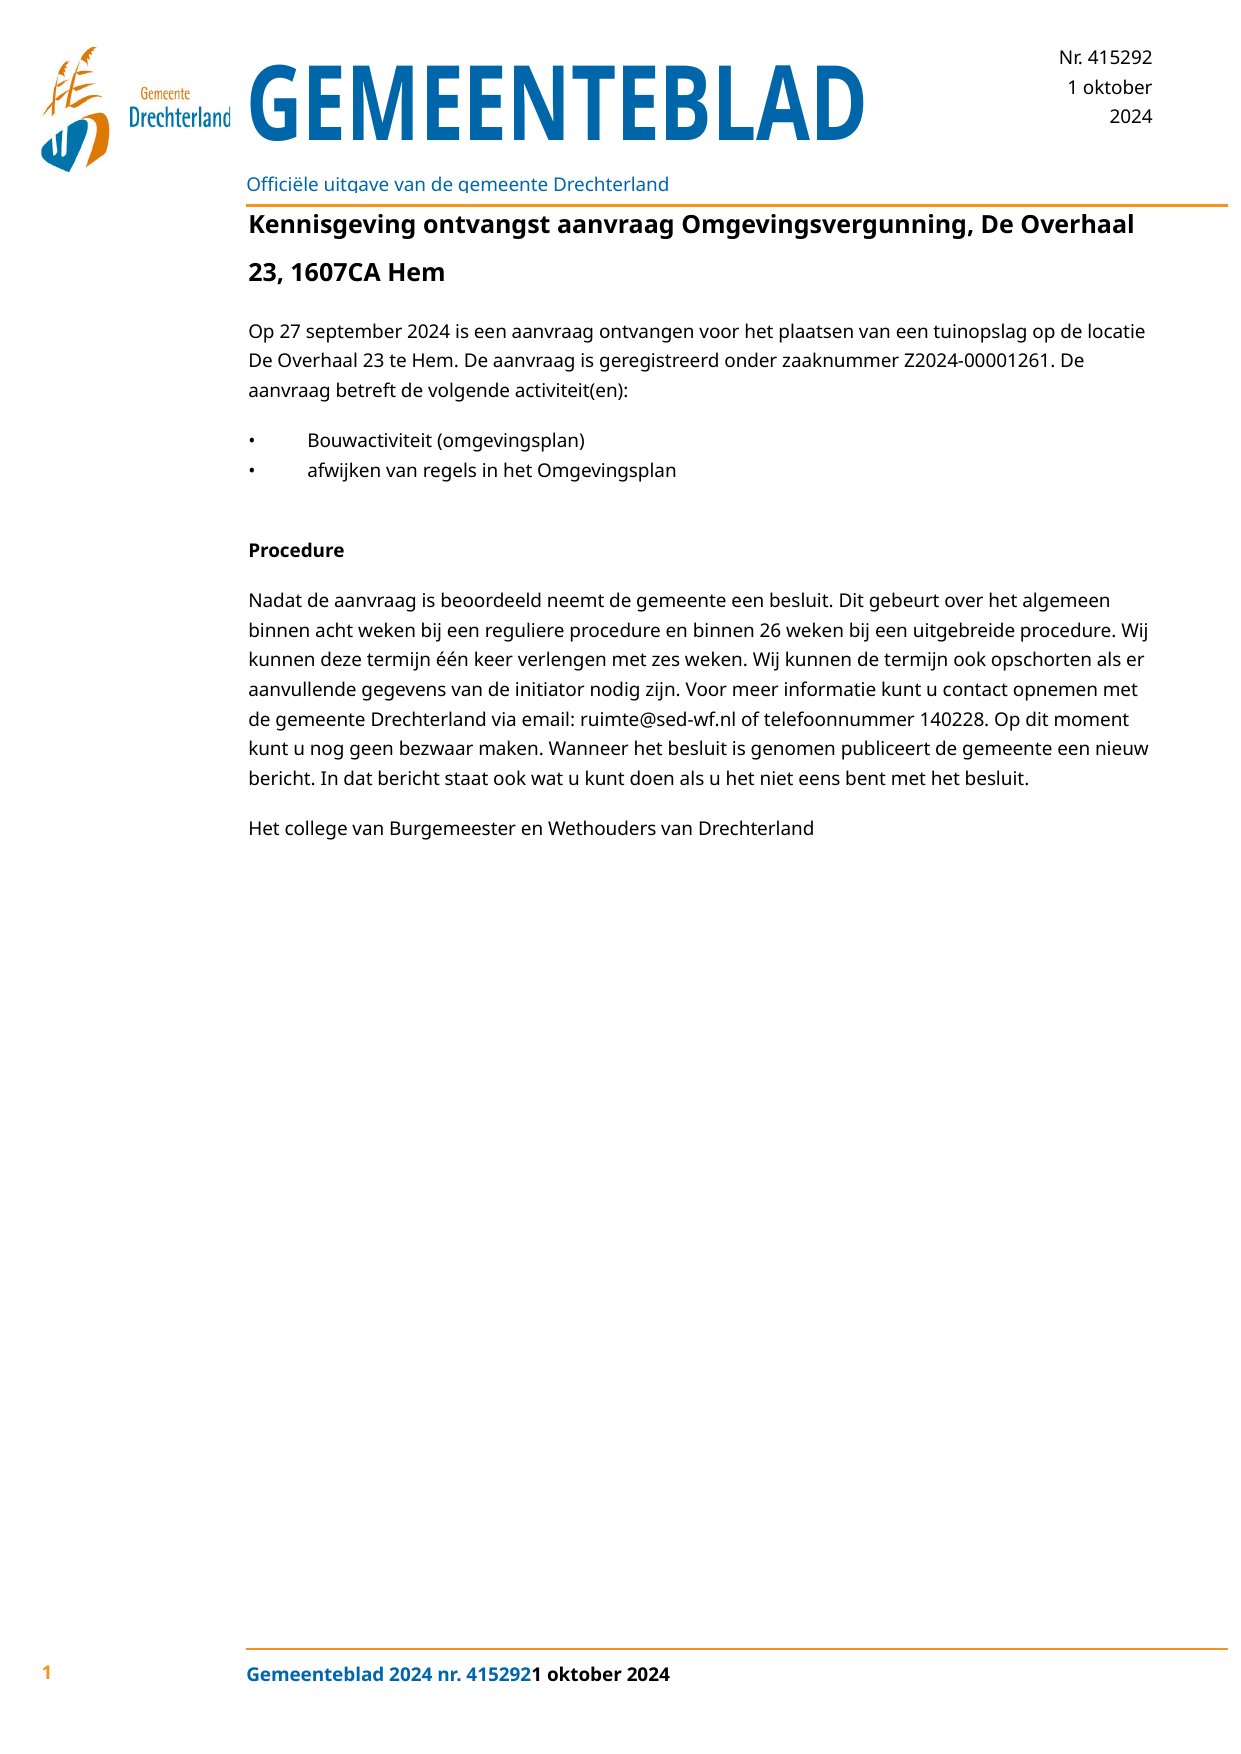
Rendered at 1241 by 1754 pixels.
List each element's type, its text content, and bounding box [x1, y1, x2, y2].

picture [226, 115, 231, 124]
text Nadat de aanvraag is beoordeeld neemt de gemeente een besluit. Dit gebeurt over het algemeen binnen acht weken bij een reguliere procedure en binnen 26 weken bij een uitgebreide procedure. Wij kunnen deze termijn één keer verlengen met zes weken. Wij kunnen de termijn ook opschorten als er aanvullende gegevens van de initiator nodig zijn. Voor meer informatie kunt u contact opnemen met de gemeente Drechterland via email: ruimte@sed-wf.nl of telefoonnummer 140228. Op dit moment kunt u nog geen bezwaar maken. Wanneer het besluit is genomen publiceert de gemeente een nieuw bericht. In dat bericht staat ook wat u kunt doen als u het niet eens bent met het besluit. [248, 587, 1152, 791]
text Op 27 september 2024 is een aanvraag ontvangen voor het plaatsen van een tuinopslag op de locatie De Overhaal 23 te Hem. De aanvraag is geregistreerd onder zaaknummer Z2024-00001261. De aanvraag betreft de volgende activiteit(en): [248, 318, 1152, 403]
list Bouwactiviteit (omgevingsplan) [248, 427, 1152, 453]
picture [41, 47, 231, 172]
text Het college van Burgemeester en Wethouders van Drechterland [248, 815, 1152, 841]
text Kennisgeving ontvangst aanvraag Omgevingsvergunning, De Overhaal 23, 1607CA Hem [248, 207, 1152, 288]
picture [41, 158, 64, 172]
list afwijken van regels in het Omgevingsplan [248, 457, 1152, 483]
text Procedure [248, 537, 1152, 563]
